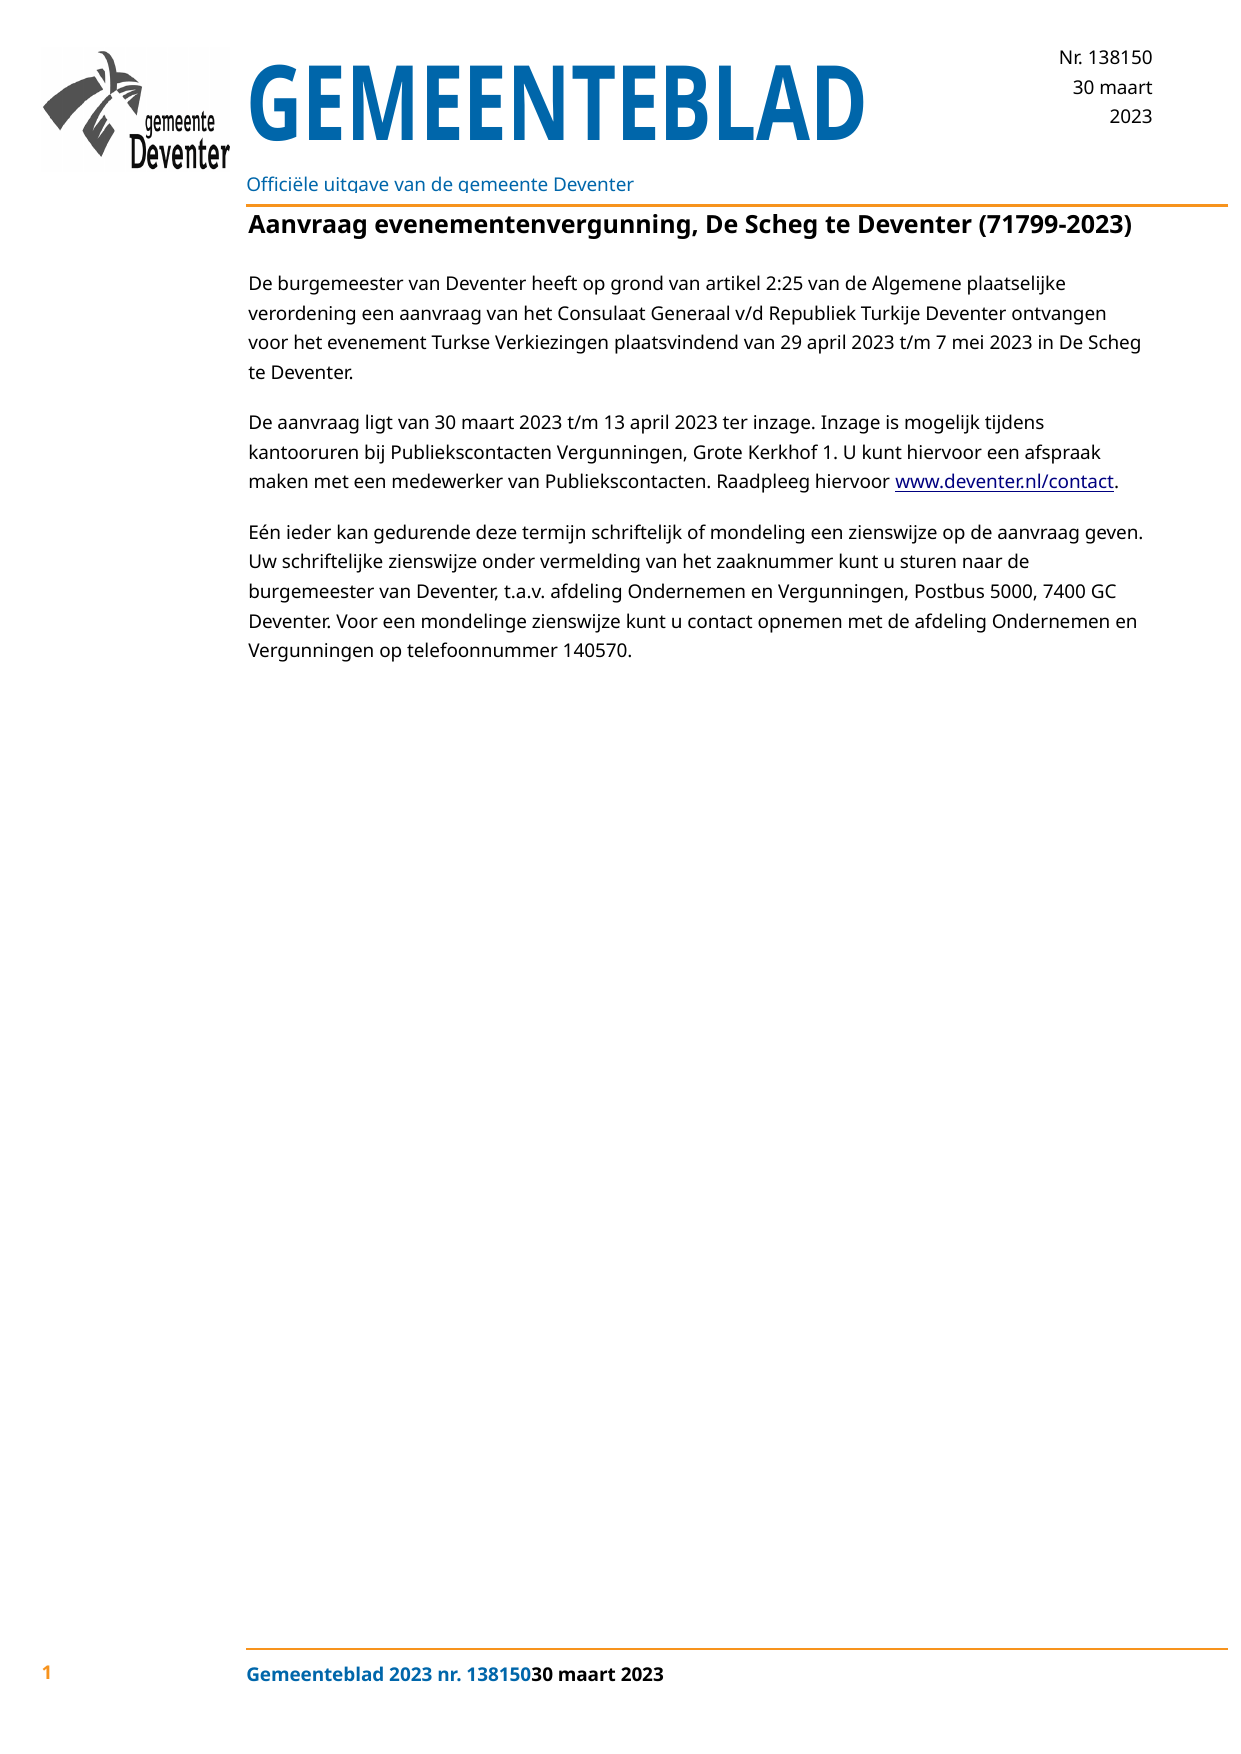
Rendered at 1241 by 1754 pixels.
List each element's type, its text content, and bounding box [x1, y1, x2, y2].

text De aanvraag ligt van 30 maart 2023 t/m 13 april 2023 ter inzage. Inzage is mogelijk tijdens kantooruren bij Publiekscontacten Vergunningen, Grote Kerkhof 1. U kunt hiervoor een afspraak maken met een medewerker van Publiekscontacten. Raadpleeg hiervoor www.deventer.nl/contact. [248, 409, 1152, 494]
text De burgemeester van Deventer heeft op grond van artikel 2:25 van de Algemene plaatselijke verordening een aanvraag van het Consulaat Generaal v/d Republiek Turkije Deventer ontvangen voor het evenement Turkse Verkiezingen plaatsvindend van 29 april 2023 t/m 7 mei 2023 in De Scheg te Deventer. [248, 270, 1152, 385]
text Aanvraag evenementenvergunning, De Scheg te Deventer (71799-2023) [248, 207, 1152, 241]
text Eén ieder kan gedurende deze termijn schriftelijk of mondeling een zienswijze op de aanvraag geven. Uw schriftelijke zienswijze onder vermelding van het zaaknummer kunt u sturen naar de burgemeester van Deventer, t.a.v. afdeling Ondernemen en Vergunningen, Postbus 5000, 7400 GC Deventer. Voor een mondelinge zienswijze kunt u contact opnemen met de afdeling Ondernemen en Vergunningen op telefoonnummer 140570. [248, 519, 1152, 663]
picture [41, 47, 231, 172]
